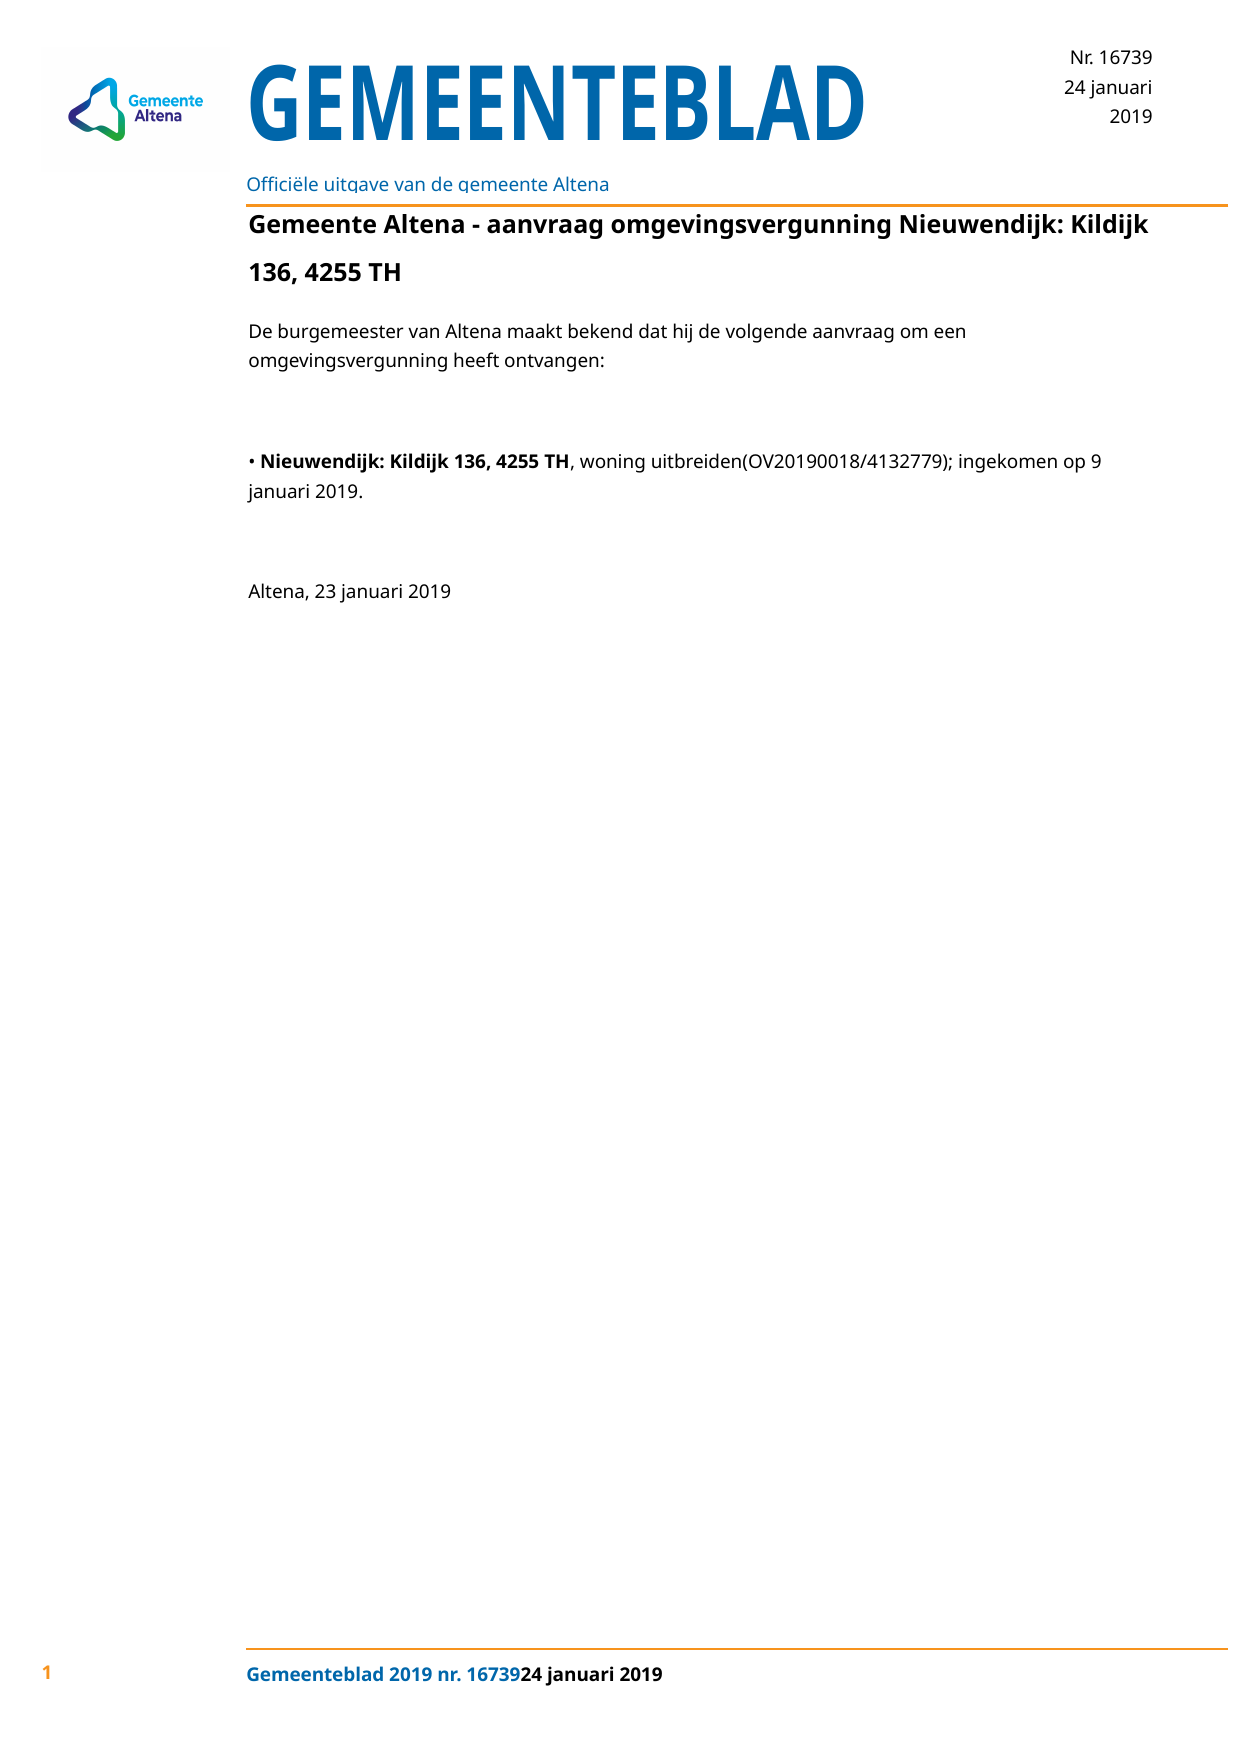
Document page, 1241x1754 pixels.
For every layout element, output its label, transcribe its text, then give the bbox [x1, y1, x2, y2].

text Gemeente Altena - aanvraag omgevingsvergunning Nieuwendijk: Kildijk 136, 4255 TH [248, 207, 1152, 288]
text Altena, 23 januari 2019 [248, 579, 1152, 604]
picture [41, 47, 231, 172]
text De burgemeester van Altena maakt bekend dat hij de volgende aanvraag om een omgevingsvergunning heeft ontvangen: [248, 318, 1152, 373]
text • Nieuwendijk: Kildijk 136, 4255 TH, woning uitbreiden(OV20190018/4132779); ingekomen op 9 januari 2019. [248, 448, 1152, 504]
